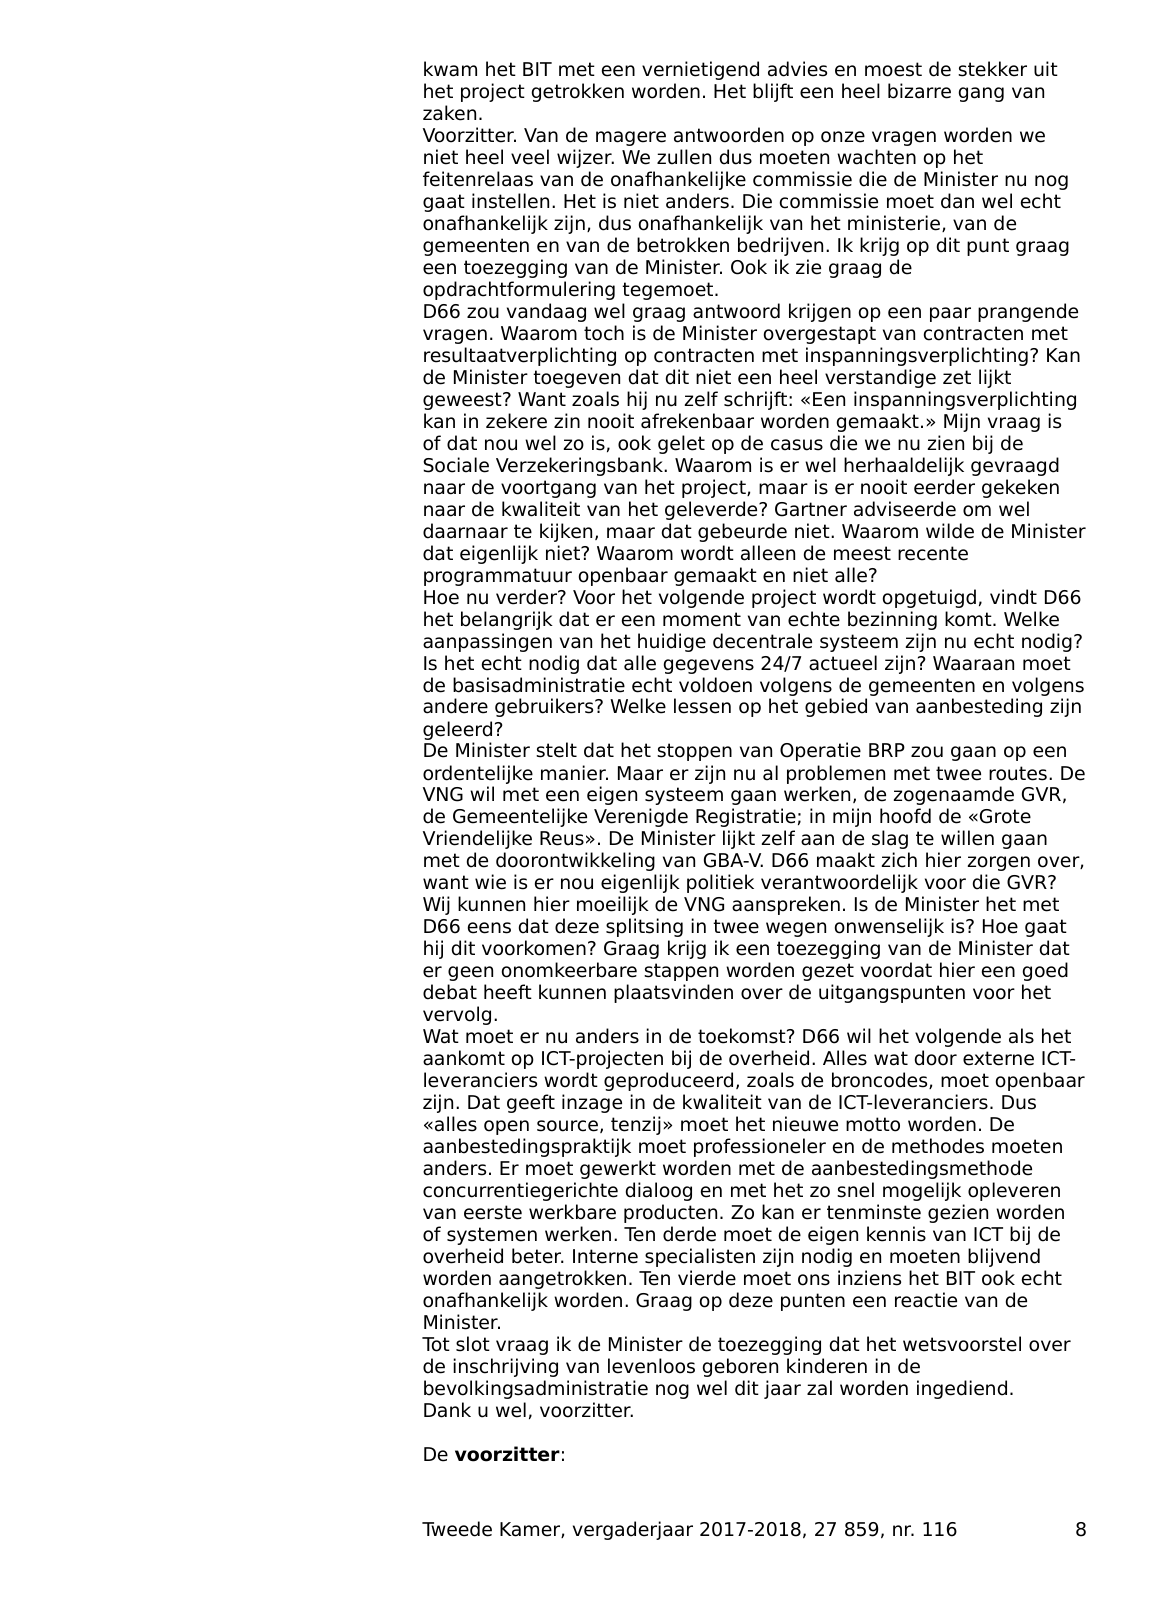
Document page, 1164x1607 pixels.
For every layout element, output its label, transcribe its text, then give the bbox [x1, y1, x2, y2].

text D66 zou vandaag wel graag antwoord krijgen op een paar prangende vragen. Waarom toch is de Minister overgestapt van contracten met resultaatverplichting op contracten met inspanningsverplichting? Kan de Minister toegeven dat dit niet een heel verstandige zet lijkt geweest? Want zoals hij nu zelf schrijft: «Een inspanningsverplichting kan in zekere zin nooit afrekenbaar worden gemaakt.» Mijn vraag is of dat nou wel zo is, ook gelet op de casus die we nu zien bij de Sociale Verzekeringsbank. Waarom is er wel herhaaldelijk gevraagd naar de voortgang van het project, maar is er nooit eerder gekeken naar de kwaliteit van het geleverde? Gartner adviseerde om wel daarnaar te kijken, maar dat gebeurde niet. Waarom wilde de Minister dat eigenlijk niet? Waarom wordt alleen de meest recente programmatuur openbaar gemaakt en niet alle? [422, 301, 1087, 587]
text kwam het BIT met een vernietigend advies en moest de stekker uit het project getrokken worden. Het blijft een heel bizarre gang van zaken. [422, 59, 1087, 125]
text Dank u wel, voorzitter. [422, 1400, 1087, 1422]
text Wat moet er nu anders in de toekomst? D66 wil het volgende als het aankomt op ICT-projecten bij de overheid. Alles wat door externe ICT-leveranciers wordt geproduceerd, zoals de broncodes, moet openbaar zijn. Dat geeft inzage in de kwaliteit van de ICT-leveranciers. Dus «alles open source, tenzij» moet het nieuwe motto worden. De aanbestedingspraktijk moet professioneler en de methodes moeten anders. Er moet gewerkt worden met de aanbestedingsmethode concurrentiegerichte dialoog en met het zo snel mogelijk opleveren van eerste werkbare producten. Zo kan er tenminste gezien worden of systemen werken. Ten derde moet de eigen kennis van ICT bij de overheid beter. Interne specialisten zijn nodig en moeten blijvend worden aangetrokken. Ten vierde moet ons inziens het BIT ook echt onafhankelijk worden. Graag op deze punten een reactie van de Minister. [422, 1026, 1087, 1334]
text De voorzitter: [422, 1444, 1087, 1466]
text De Minister stelt dat het stoppen van Operatie BRP zou gaan op een ordentelijke manier. Maar er zijn nu al problemen met twee routes. De VNG wil met een eigen systeem gaan werken, de zogenaamde GVR, de Gemeentelijke Verenigde Registratie; in mijn hoofd de «Grote Vriendelijke Reus». De Minister lijkt zelf aan de slag te willen gaan met de doorontwikkeling van GBA-V. D66 maakt zich hier zorgen over, want wie is er nou eigenlijk politiek verantwoordelijk voor die GVR? Wij kunnen hier moeilijk de VNG aanspreken. Is de Minister het met D66 eens dat deze splitsing in twee wegen onwenselijk is? Hoe gaat hij dit voorkomen? Graag krijg ik een toezegging van de Minister dat er geen onomkeerbare stappen worden gezet voordat hier een goed debat heeft kunnen plaatsvinden over de uitgangspunten voor het vervolg. [422, 740, 1087, 1026]
text Tot slot vraag ik de Minister de toezegging dat het wetsvoorstel over de inschrijving van levenloos geboren kinderen in de bevolkingsadministratie nog wel dit jaar zal worden ingediend. [422, 1334, 1087, 1400]
text Hoe nu verder? Voor het volgende project wordt opgetuigd, vindt D66 het belangrijk dat er een moment van echte bezinning komt. Welke aanpassingen van het huidige decentrale systeem zijn nu echt nodig? Is het echt nodig dat alle gegevens 24/7 actueel zijn? Waaraan moet de basisadministratie echt voldoen volgens de gemeenten en volgens andere gebruikers? Welke lessen op het gebied van aanbesteding zijn geleerd? [422, 587, 1087, 740]
text Voorzitter. Van de magere antwoorden op onze vragen worden we niet heel veel wijzer. We zullen dus moeten wachten op het feitenrelaas van de onafhankelijke commissie die de Minister nu nog gaat instellen. Het is niet anders. Die commissie moet dan wel echt onafhankelijk zijn, dus onafhankelijk van het ministerie, van de gemeenten en van de betrokken bedrijven. Ik krijg op dit punt graag een toezegging van de Minister. Ook ik zie graag de opdrachtformulering tegemoet. [422, 125, 1087, 301]
